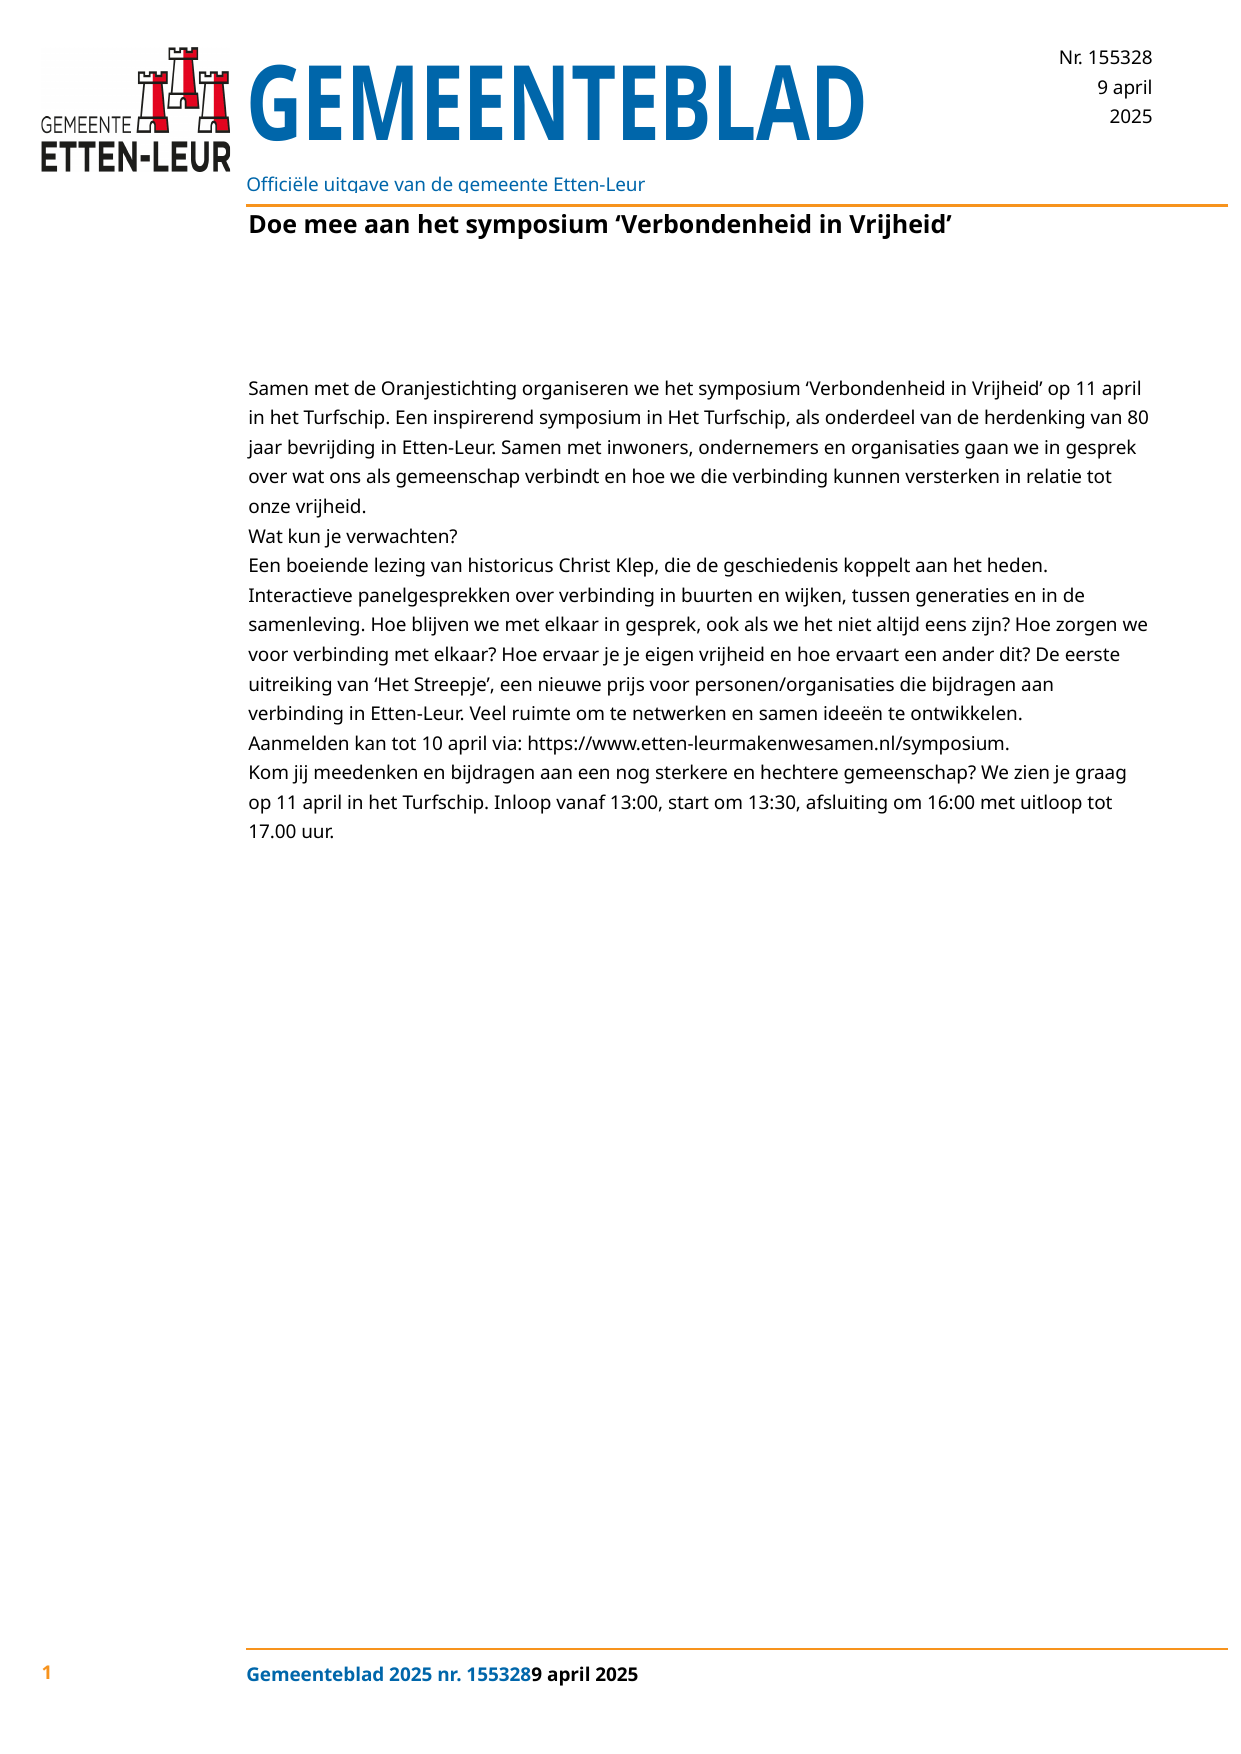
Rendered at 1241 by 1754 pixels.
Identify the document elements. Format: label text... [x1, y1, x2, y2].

text Doe mee aan het symposium ‘Verbondenheid in Vrijheid’ [248, 207, 1152, 241]
text Samen met de Oranjestichting organiseren we het symposium ‘Verbondenheid in Vrijheid’ op 11 april in het Turfschip. Een inspirerend symposium in Het Turfschip, als onderdeel van de herdenking van 80 jaar bevrijding in Etten-Leur. Samen met inwoners, ondernemers en organisaties gaan we in gesprek over wat ons als gemeenschap verbindt en hoe we die verbinding kunnen versterken in relatie tot onze vrijheid. [248, 375, 1152, 519]
text Interactieve panelgesprekken over verbinding in buurten en wijken, tussen generaties en in de samenleving. Hoe blijven we met elkaar in gesprek, ook als we het niet altijd eens zijn? Hoe zorgen we voor verbinding met elkaar? Hoe ervaar je je eigen vrijheid en hoe ervaart een ander dit? De eerste uitreiking van ‘Het Streepje’, een nieuwe prijs voor personen/organisaties die bijdragen aan verbinding in Etten-Leur. Veel ruimte om te netwerken en samen ideeën te ontwikkelen. [248, 582, 1152, 726]
text Wat kun je verwachten? [248, 523, 1152, 548]
text Een boeiende lezing van historicus Christ Klep, die de geschiedenis koppelt aan het heden. [248, 552, 1152, 578]
text Aanmelden kan tot 10 april via: https://www.etten-leurmakenwesamen.nl/symposium. [248, 730, 1152, 756]
text Kom jij meedenken en bijdragen aan een nog sterkere en hechtere gemeenschap? We zien je graag op 11 april in het Turfschip. Inloop vanaf 13:00, start om 13:30, afsluiting om 16:00 met uitloop tot 17.00 uur. [248, 759, 1152, 844]
picture [41, 47, 231, 172]
